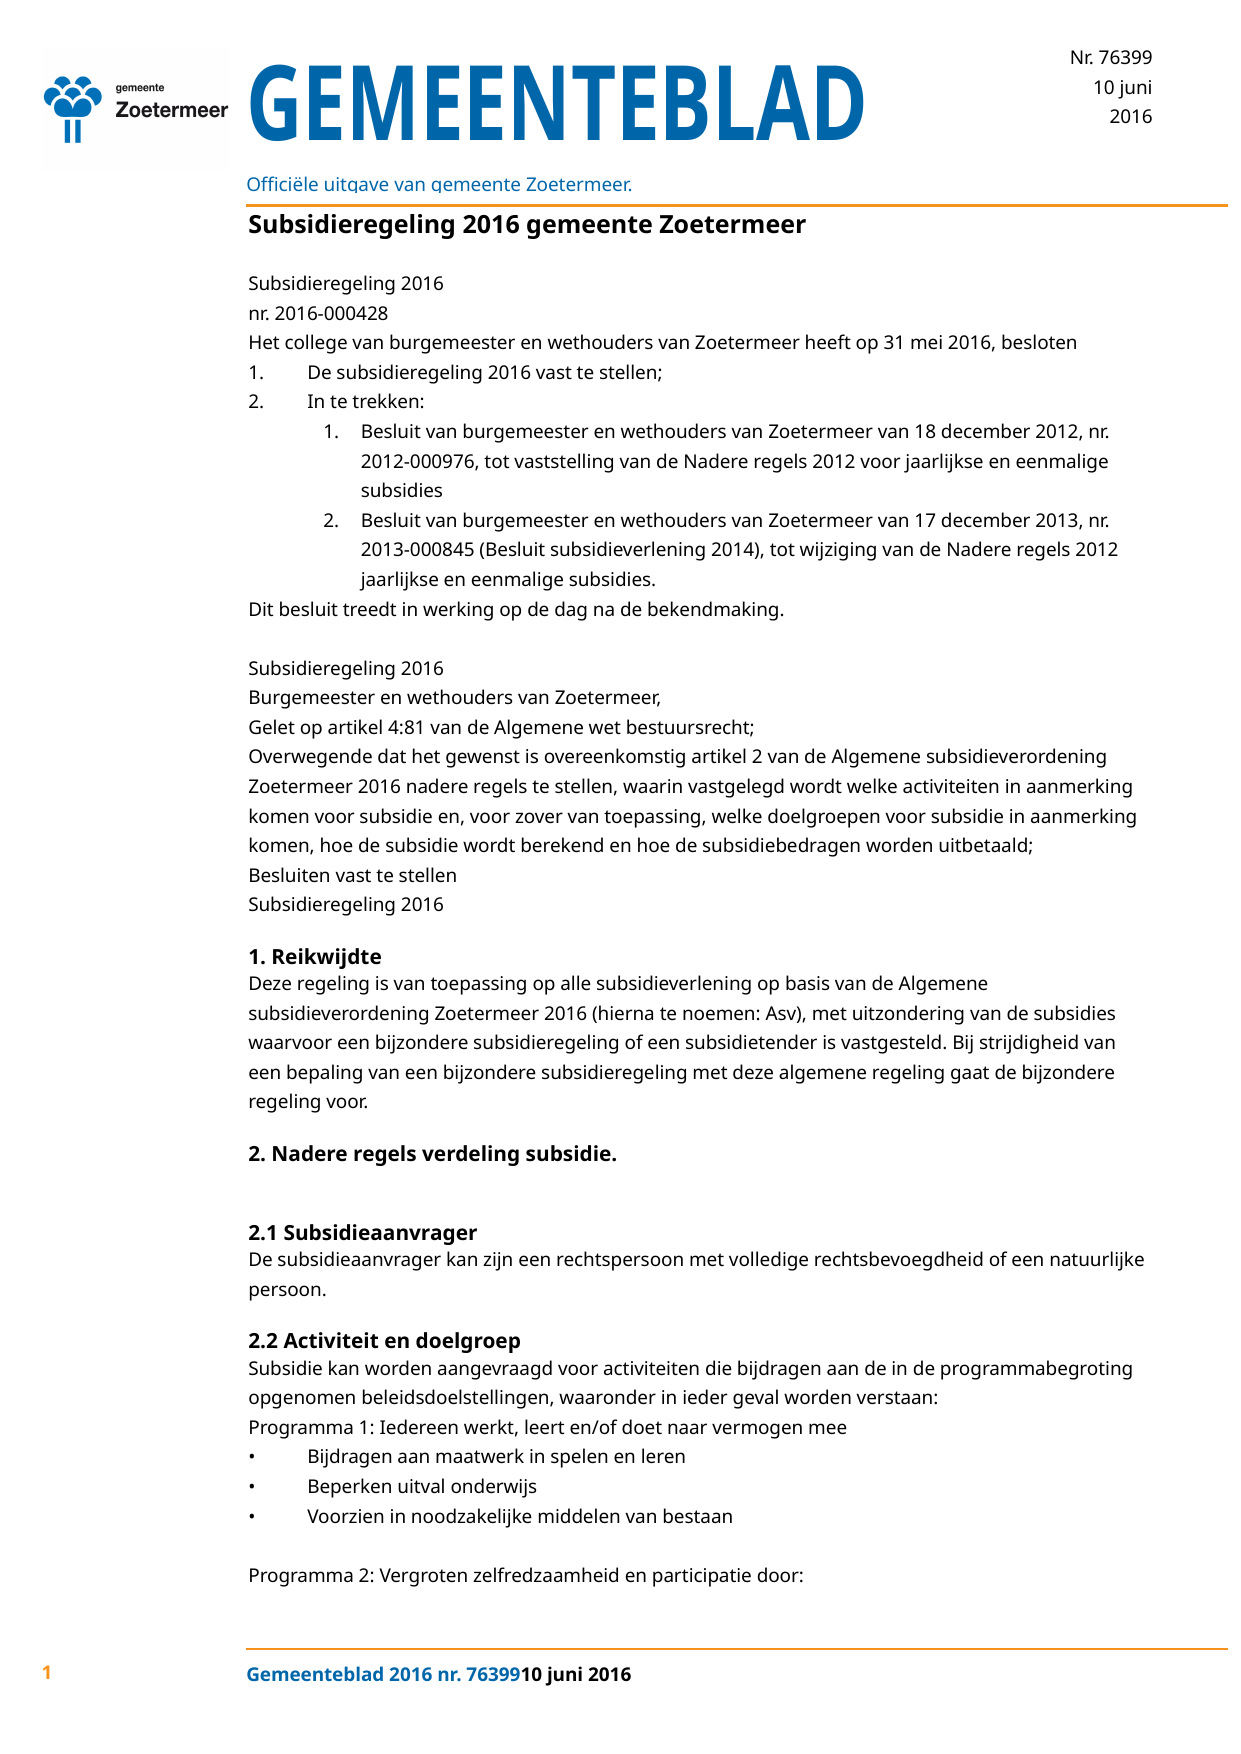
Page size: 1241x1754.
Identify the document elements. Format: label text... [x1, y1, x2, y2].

list De subsidieregeling 2016 vast te stellen; [248, 359, 1152, 385]
text Subsidieregeling 2016 [248, 270, 1152, 296]
text 2. Nadere regels verdeling subsidie. [248, 1139, 1152, 1168]
list Voorzien in noodzakelijke middelen van bestaan [248, 1503, 1152, 1528]
text Subsidieregeling 2016 gemeente Zoetermeer [248, 207, 1152, 241]
text 2.2 Activiteit en doelgroep [248, 1326, 1152, 1355]
list Besluit van burgemeester en wethouders van Zoetermeer van 18 december 2012, nr. 2012-000976, tot vaststelling van de Nadere regels 2012 voor jaarlijkse en eenmalige subsidies [323, 418, 1152, 503]
text Dit besluit treedt in werking op de dag na de bekendmaking. [248, 596, 1152, 621]
text Burgemeester en wethouders van Zoetermeer, [248, 684, 1152, 710]
list Beperken uitval onderwijs [248, 1473, 1152, 1499]
text Besluiten vast te stellen [248, 862, 1152, 888]
text Het college van burgemeester en wethouders van Zoetermeer heeft op 31 mei 2016, besloten [248, 329, 1152, 355]
text Subsidie kan worden aangevraagd voor activiteiten die bijdragen aan de in de programmabegroting opgenomen beleidsdoelstellingen, waaronder in ieder geval worden verstaan: [248, 1355, 1152, 1410]
text Deze regeling is van toepassing op alle subsidieverlening op basis van de Algemene subsidieverordening Zoetermeer 2016 (hierna te noemen: Asv), met uitzondering van de subsidies waarvoor een bijzondere subsidieregeling of een subsidietender is vastgesteld. Bij strijdigheid van een bepaling van een bijzondere subsidieregeling met deze algemene regeling gaat de bijzondere regeling voor. [248, 970, 1152, 1114]
picture [41, 47, 231, 172]
text 2.1 Subsidieaanvrager [248, 1218, 1152, 1246]
text 1. Reikwijdte [248, 942, 1152, 970]
text Subsidieregeling 2016 [248, 892, 1152, 917]
text Gelet op artikel 4:81 van de Algemene wet bestuursrecht; [248, 714, 1152, 740]
text De subsidieaanvrager kan zijn een rechtspersoon met volledige rechtsbevoegdheid of een natuurlijke persoon. [248, 1246, 1152, 1302]
text Subsidieregeling 2016 [248, 655, 1152, 681]
list Bijdragen aan maatwerk in spelen en leren [248, 1444, 1152, 1469]
text Programma 1: Iedereen werkt, leert en/of doet naar vermogen mee [248, 1414, 1152, 1440]
list In te trekken: [248, 389, 1152, 414]
text nr. 2016-000428 [248, 300, 1152, 326]
list Besluit van burgemeester en wethouders van Zoetermeer van 17 december 2013, nr. 2013-000845 (Besluit subsidieverlening 2014), tot wijziging van de Nadere regels 2012 jaarlijkse en eenmalige subsidies. [323, 507, 1152, 592]
text Overwegende dat het gewenst is overeenkomstig artikel 2 van de Algemene subsidieverordening Zoetermeer 2016 nadere regels te stellen, waarin vastgelegd wordt welke activiteiten in aanmerking komen voor subsidie en, voor zover van toepassing, welke doelgroepen voor subsidie in aanmerking komen, hoe de subsidie wordt berekend en hoe de subsidiebedragen worden uitbetaald; [248, 744, 1152, 858]
text Programma 2: Vergroten zelfredzaamheid en participatie door: [248, 1562, 1152, 1588]
